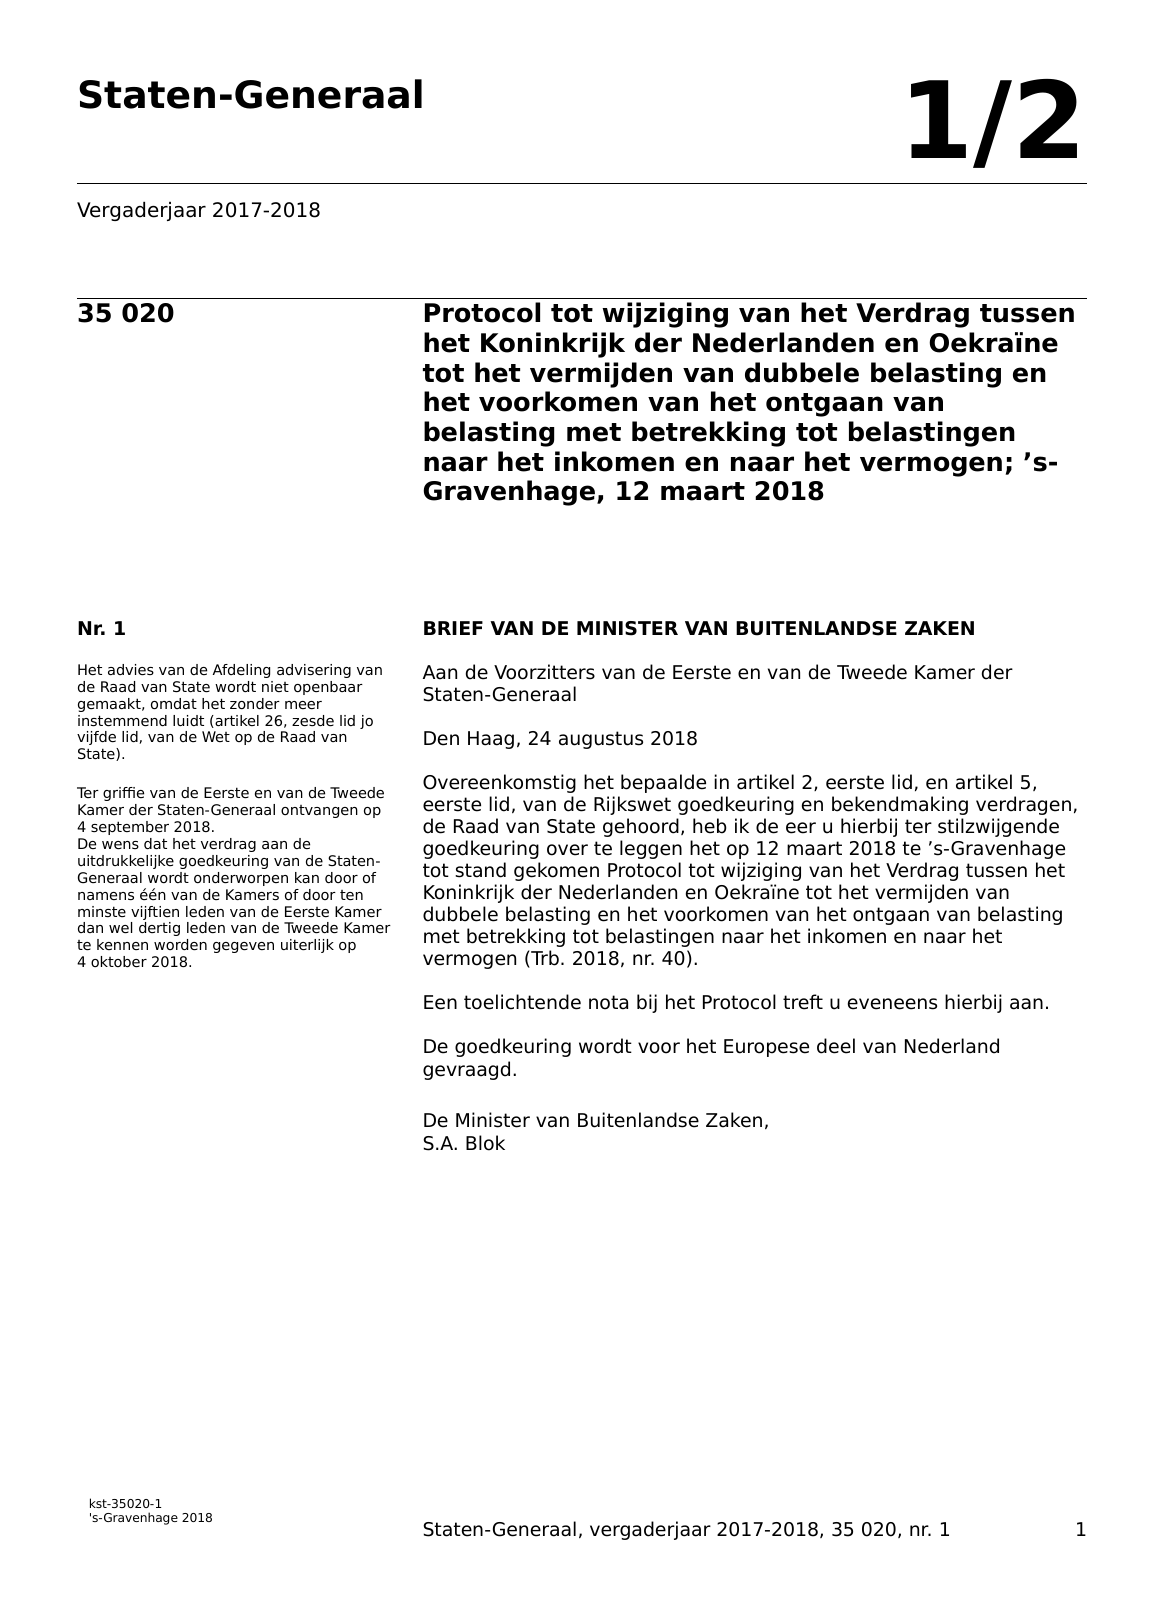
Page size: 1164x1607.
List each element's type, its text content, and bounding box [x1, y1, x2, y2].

table_header Staten-Generaal [77, 59, 886, 183]
text [77, 763, 399, 785]
text 's-Gravenhage 2018 [88, 1511, 323, 1525]
text Overeenkomstig het bepaalde in artikel 2, eerste lid, en artikel 5, eerste lid, van de Rijkswet goedkeuring en bekendmaking verdragen, de Raad van State gehoord, heb ik de eer u hierbij ter stilzwijgende goedkeuring over te leggen het op 12 maart 2018 te ’s-Gravenhage tot stand gekomen Protocol tot wijziging van het Verdrag tussen het Koninkrijk der Nederlanden en Oekraïne tot het vermijden van dubbele belasting en het voorkomen van het ontgaan van belasting met betrekking tot belastingen naar het inkomen en naar het vermogen (Trb. 2018, nr. 40). [422, 772, 1087, 970]
table_header 1/2 [886, 59, 1087, 183]
text kst-35020-1 [88, 1497, 323, 1511]
text De wens dat het verdrag aan de uitdrukkelijke goedkeuring van de Staten-Generaal wordt onderworpen kan door of namens één van de Kamers of door ten minste vijftien leden van de Eerste Kamer dan wel dertig leden van de Tweede Kamer te kennen worden gegeven uiterlijk op 4 oktober 2018. [77, 836, 399, 971]
text Het advies van de Afdeling advisering van de Raad van State wordt niet openbaar gemaakt, omdat het zonder meer instemmend luidt (artikel 26, zesde lid jo vijfde lid, van de Wet op de Raad van State). [77, 662, 399, 763]
text Aan de Voorzitters van de Eerste en van de Tweede Kamer der Staten-Generaal [422, 662, 1087, 706]
subtitle 35 020 Protocol tot wijziging van het Verdrag tussen het Koninkrijk der Nederlanden en Oekraïne tot het vermijden van dubbele belasting en het voorkomen van het ontgaan van belasting met betrekking tot belastingen naar het inkomen en naar het vermogen; ’s-Gravenhage, 12 maart 2018 [77, 299, 1087, 507]
subtitle Nr. 1 BRIEF VAN DE MINISTER VAN BUITENLANDSE ZAKEN [77, 618, 1087, 640]
text Een toelichtende nota bij het Protocol treft u eveneens hierbij aan. [422, 992, 1087, 1014]
text Ter griffie van de Eerste en van de Tweede Kamer der Staten-Generaal ontvangen op 4 september 2018. [77, 785, 399, 836]
text De goedkeuring wordt voor het Europese deel van Nederland gevraagd. [422, 1036, 1087, 1080]
table_cell Vergaderjaar 2017-2018 [77, 184, 1087, 298]
text Den Haag, 24 augustus 2018 [422, 728, 1087, 750]
text De Minister van Buitenlandse Zaken, S.A. Blok [422, 1110, 1087, 1154]
